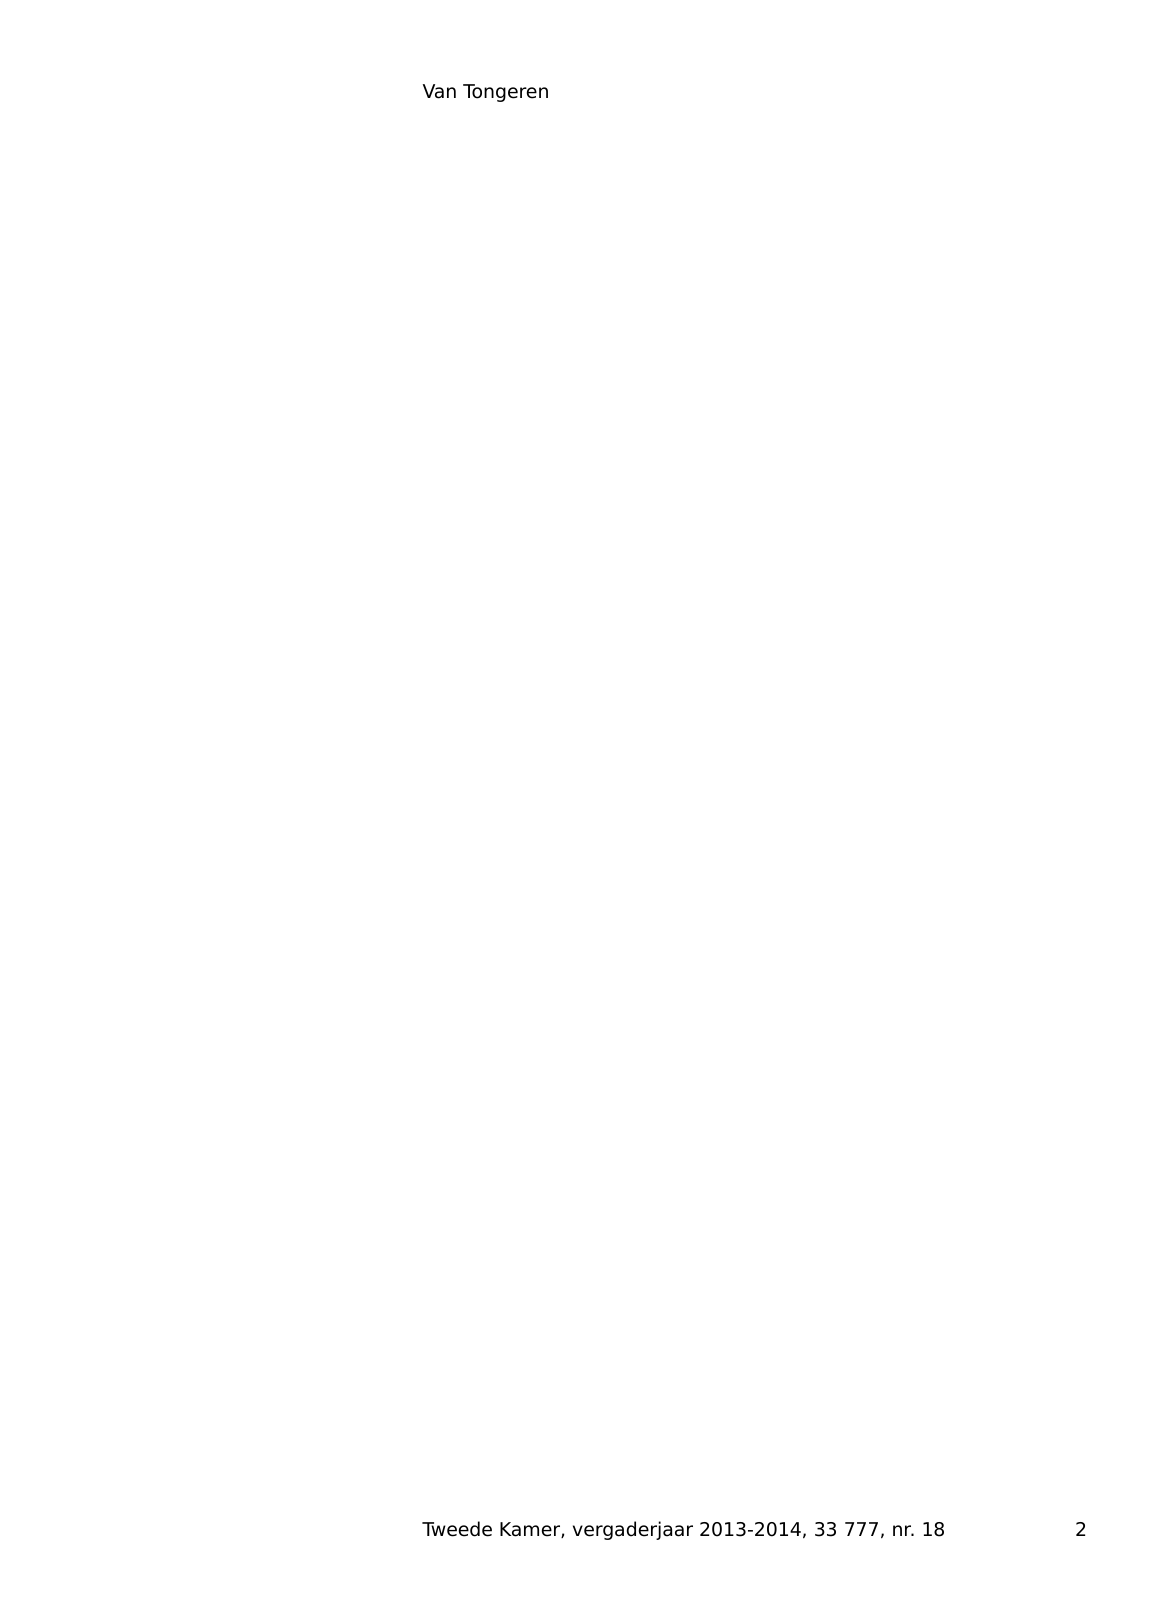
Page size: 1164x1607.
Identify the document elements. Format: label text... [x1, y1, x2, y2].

text Van Tongeren [422, 59, 1087, 103]
